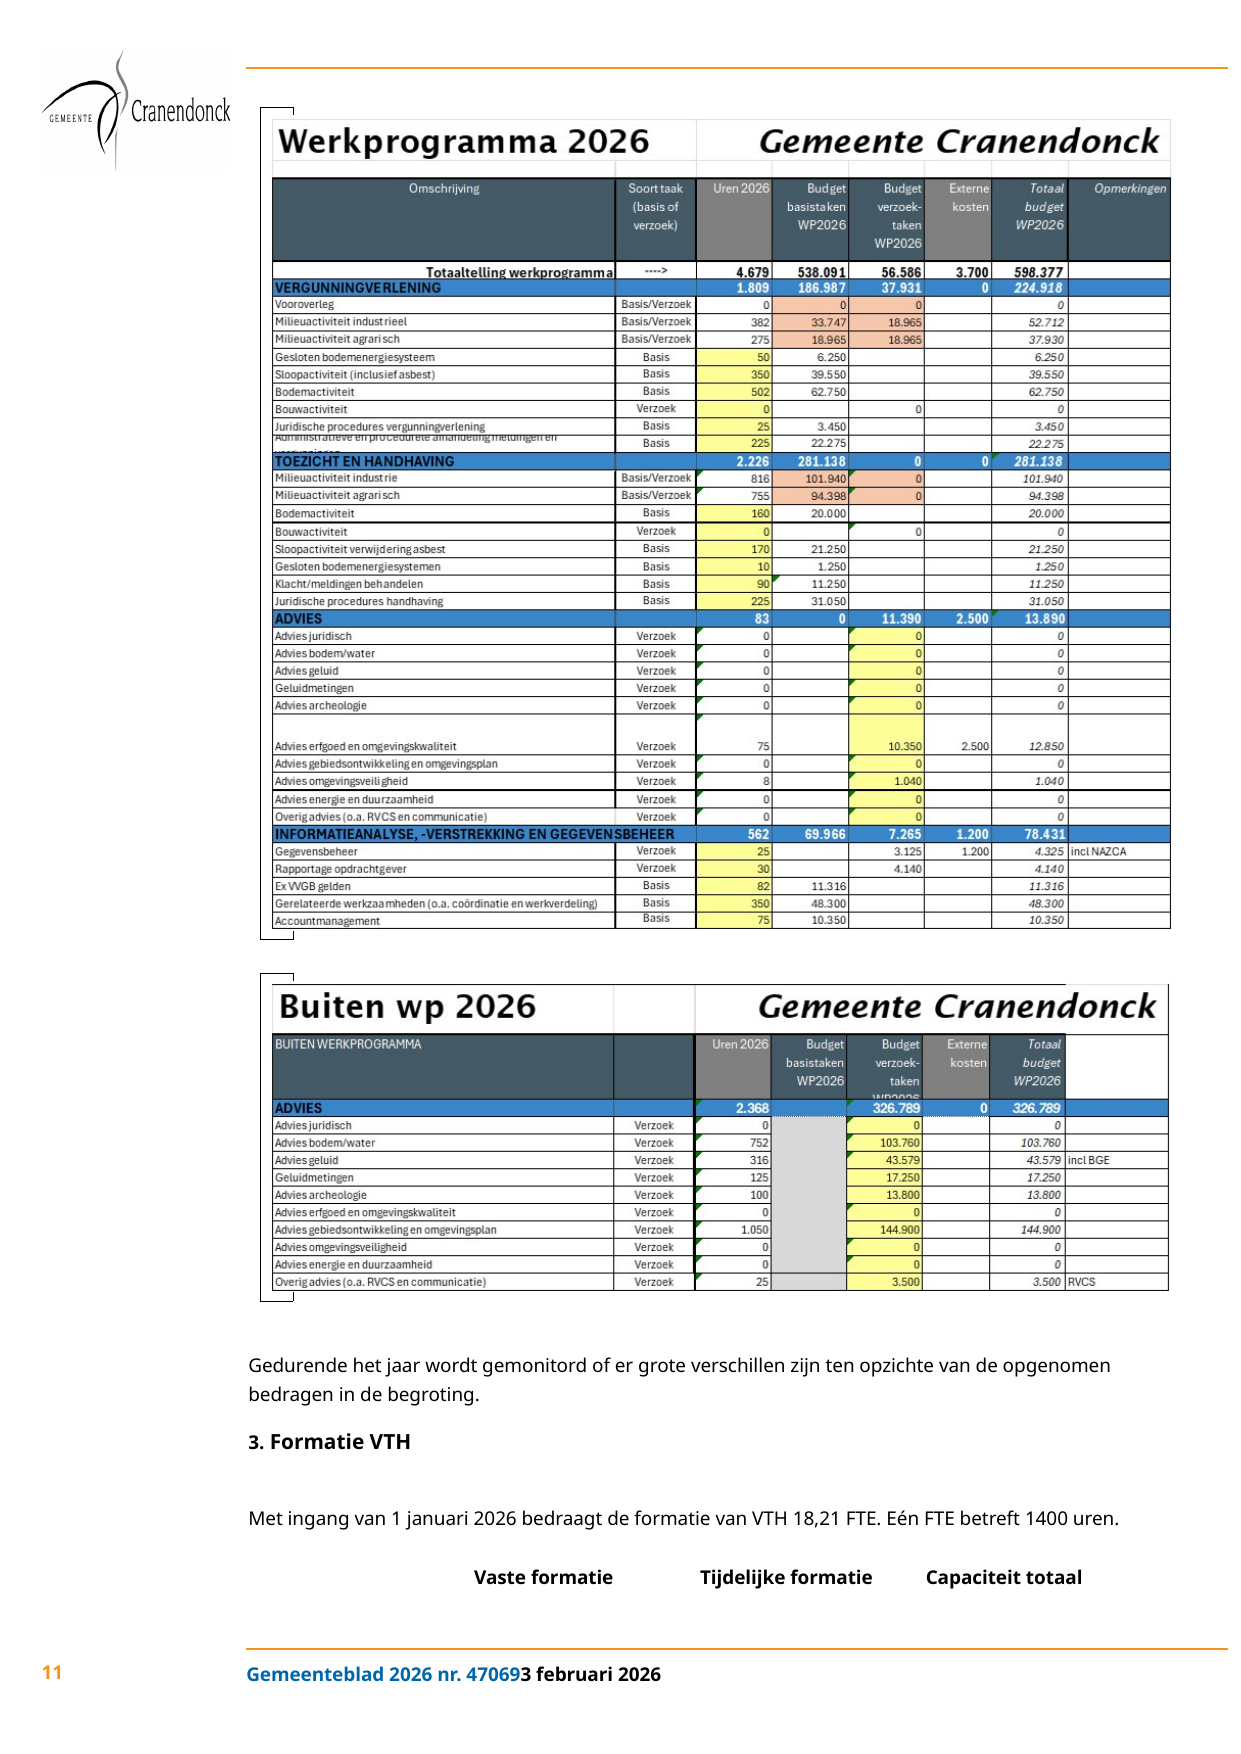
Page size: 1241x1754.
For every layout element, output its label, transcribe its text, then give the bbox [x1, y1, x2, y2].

picture [268, 115, 1173, 931]
table_header [248, 1564, 474, 1590]
table_header Vaste formatie [474, 1564, 700, 1590]
table_header Capaciteit totaal [926, 1564, 1152, 1590]
picture [41, 47, 231, 172]
picture [268, 981, 1173, 1292]
text Met ingang van 1 januari 2026 bedraagt de formatie van VTH 18,21 FTE. Eén FTE betreft 1400 uren. [248, 1505, 1152, 1531]
table_header Tijdelijke formatie [700, 1564, 926, 1590]
text Gedurende het jaar wordt gemonitord of er grote verschillen zijn ten opzichte van de opgenomen bedragen in de begroting. [248, 1352, 1152, 1407]
text 3. Formatie VTH [248, 1427, 1152, 1456]
